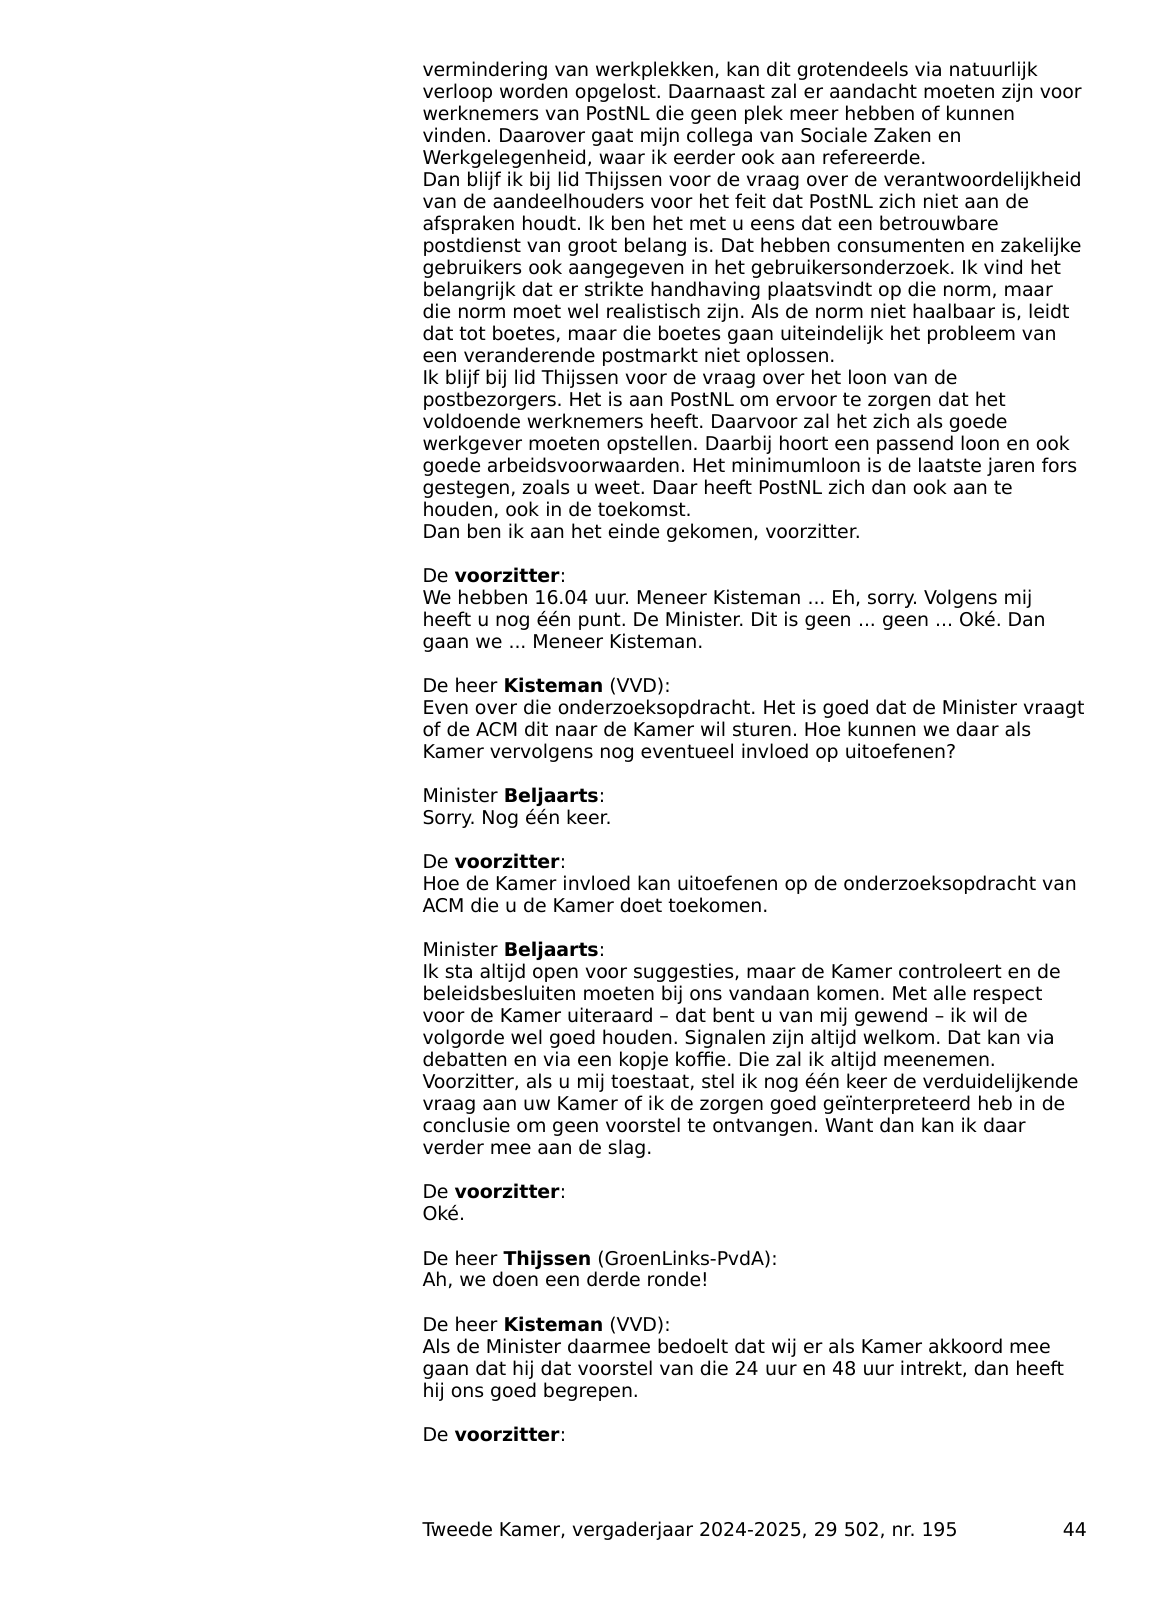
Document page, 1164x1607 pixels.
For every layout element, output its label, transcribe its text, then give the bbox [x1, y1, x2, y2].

text Ik sta altijd open voor suggesties, maar de Kamer controleert en de beleidsbesluiten moeten bij ons vandaan komen. Met alle respect voor de Kamer uiteraard – dat bent u van mij gewend – ik wil de volgorde wel goed houden. Signalen zijn altijd welkom. Dat kan via debatten en via een kopje koffie. Die zal ik altijd meenemen. [422, 961, 1087, 1071]
text De heer Kisteman (VVD): [422, 675, 1087, 697]
text De voorzitter: [422, 851, 1087, 873]
text Even over die onderzoeksopdracht. Het is goed dat de Minister vraagt of de ACM dit naar de Kamer wil sturen. Hoe kunnen we daar als Kamer vervolgens nog eventueel invloed op uitoefenen? [422, 697, 1087, 763]
text Ik blijf bij lid Thijssen voor de vraag over het loon van de postbezorgers. Het is aan PostNL om ervoor te zorgen dat het voldoende werknemers heeft. Daarvoor zal het zich als goede werkgever moeten opstellen. Daarbij hoort een passend loon en ook goede arbeidsvoorwaarden. Het minimumloon is de laatste jaren fors gestegen, zoals u weet. Daar heeft PostNL zich dan ook aan te houden, ook in de toekomst. [422, 367, 1087, 521]
text vermindering van werkplekken, kan dit grotendeels via natuurlijk verloop worden opgelost. Daarnaast zal er aandacht moeten zijn voor werknemers van PostNL die geen plek meer hebben of kunnen vinden. Daarover gaat mijn collega van Sociale Zaken en Werkgelegenheid, waar ik eerder ook aan refereerde. [422, 59, 1087, 169]
text Minister Beljaarts: [422, 939, 1087, 961]
text Minister Beljaarts: [422, 785, 1087, 807]
text De voorzitter: [422, 565, 1087, 587]
text Dan blijf ik bij lid Thijssen voor de vraag over de verantwoordelijkheid van de aandeelhouders voor het feit dat PostNL zich niet aan de afspraken houdt. Ik ben het met u eens dat een betrouwbare postdienst van groot belang is. Dat hebben consumenten en zakelijke gebruikers ook aangegeven in het gebruikersonderzoek. Ik vind het belangrijk dat er strikte handhaving plaatsvindt op die norm, maar die norm moet wel realistisch zijn. Als de norm niet haalbaar is, leidt dat tot boetes, maar die boetes gaan uiteindelijk het probleem van een veranderende postmarkt niet oplossen. [422, 169, 1087, 367]
text Als de Minister daarmee bedoelt dat wij er als Kamer akkoord mee gaan dat hij dat voorstel van die 24 uur en 48 uur intrekt, dan heeft hij ons goed begrepen. [422, 1336, 1087, 1401]
text Dan ben ik aan het einde gekomen, voorzitter. [422, 521, 1087, 543]
text Hoe de Kamer invloed kan uitoefenen op de onderzoeksopdracht van ACM die u de Kamer doet toekomen. [422, 873, 1087, 917]
text De heer Kisteman (VVD): [422, 1313, 1087, 1336]
text Voorzitter, als u mij toestaat, stel ik nog één keer de verduidelijkende vraag aan uw Kamer of ik de zorgen goed geïnterpreteerd heb in de conclusie om geen voorstel te ontvangen. Want dan kan ik daar verder mee aan de slag. [422, 1071, 1087, 1159]
text Sorry. Nog één keer. [422, 807, 1087, 829]
text De voorzitter: [422, 1181, 1087, 1203]
text We hebben 16.04 uur. Meneer Kisteman ... Eh, sorry. Volgens mij heeft u nog één punt. De Minister. Dit is geen ... geen ... Oké. Dan gaan we ... Meneer Kisteman. [422, 587, 1087, 653]
text Ah, we doen een derde ronde! [422, 1269, 1087, 1291]
text Oké. [422, 1203, 1087, 1225]
text De heer Thijssen (GroenLinks-PvdA): [422, 1247, 1087, 1269]
text De voorzitter: [422, 1424, 1087, 1446]
